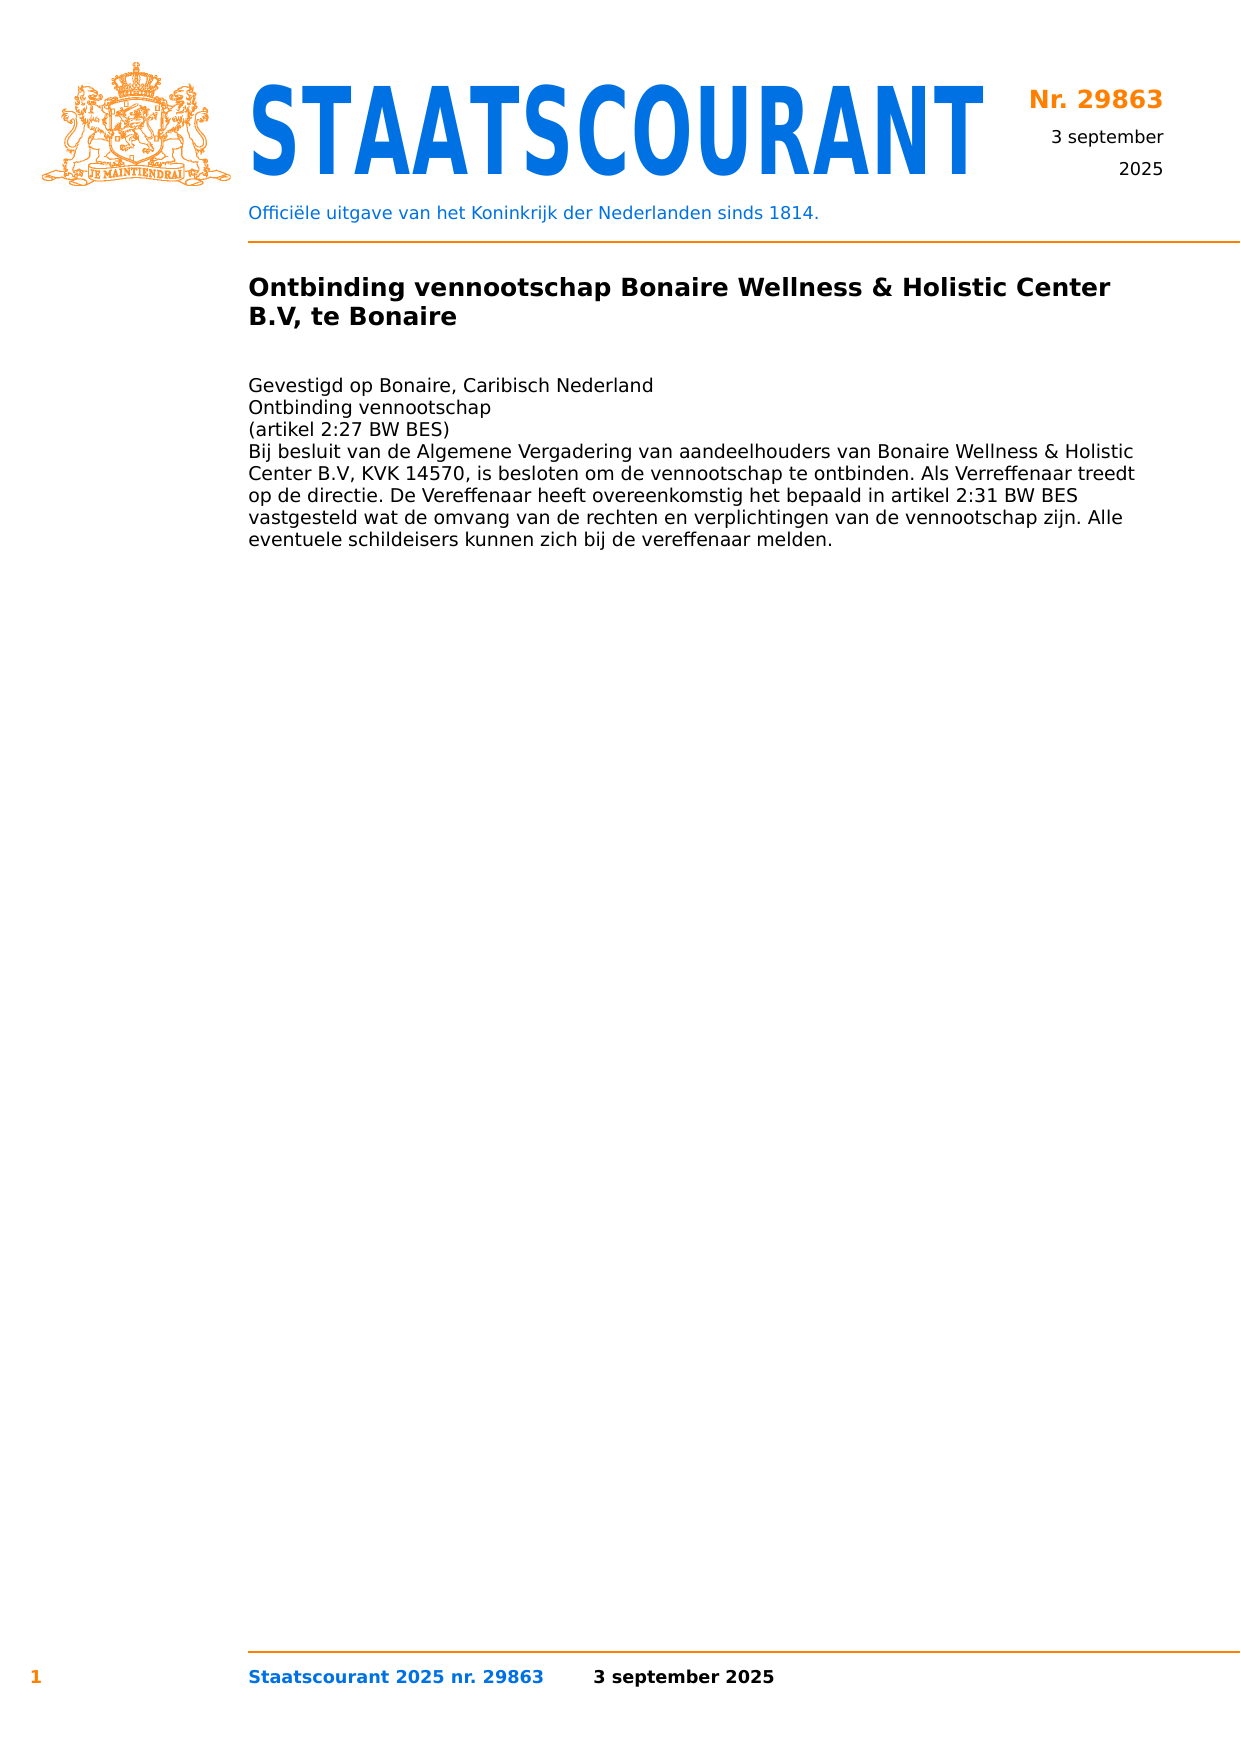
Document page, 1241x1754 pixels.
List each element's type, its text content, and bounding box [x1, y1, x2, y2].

text Bij besluit van de Algemene Vergadering van aandeelhouders van Bonaire Wellness & Holistic Center B.V, KVK 14570, is besloten om de vennootschap te ontbinden. Als Verreffenaar treedt op de directie. De Vereffenaar heeft overeenkomstig het bepaald in artikel 2:31 BW BES vastgesteld wat de omvang van de rechten en verplichtingen van de vennootschap zijn. Alle eventuele schildeisers kunnen zich bij de vereffenaar melden. [248, 441, 1163, 551]
text (artikel 2:27 BW BES) [248, 419, 1163, 441]
subtitle Ontbinding vennootschap Bonaire Wellness & Holistic Center B.V, te Bonaire [248, 273, 1163, 331]
text Ontbinding vennootschap [248, 397, 1163, 419]
text Gevestigd op Bonaire, Caribisch Nederland [248, 375, 1163, 397]
table_header STAATSCOURANT [248, 62, 998, 203]
picture [41, 62, 231, 186]
table_header Nr. 29863 [998, 62, 1240, 121]
table_cell 2025 [998, 153, 1240, 203]
table_cell 3 september [998, 121, 1240, 153]
table_header [25, 62, 248, 241]
table_cell Officiële uitgave van het Koninkrijk der Nederlanden sinds 1814. [248, 203, 1240, 241]
